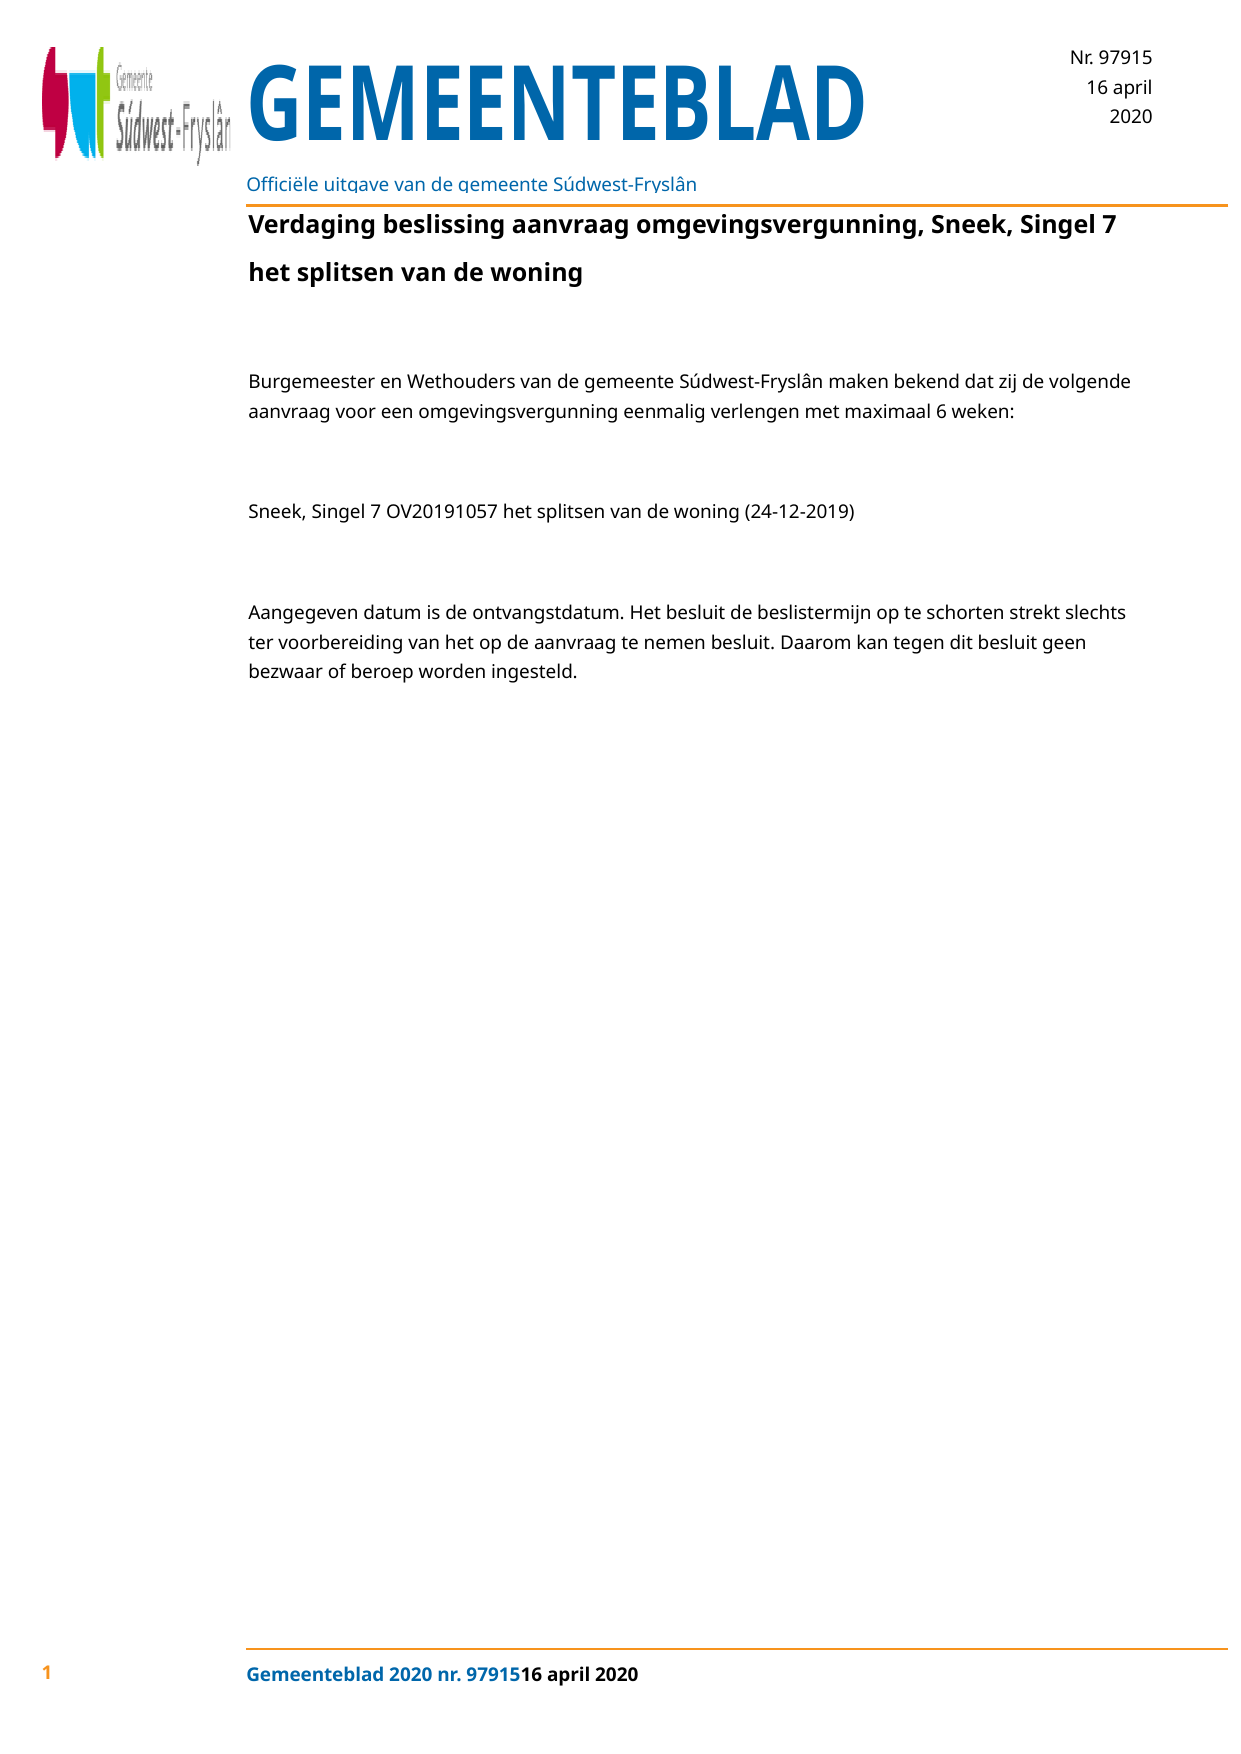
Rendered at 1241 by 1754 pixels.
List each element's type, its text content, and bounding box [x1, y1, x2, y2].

text Sneek, Singel 7 OV20191057 het splitsen van de woning (24-12-2019) [248, 499, 1152, 524]
text Aangegeven datum is de ontvangstdatum. Het besluit de beslistermijn op te schorten strekt slechts ter voorbereiding van het op de aanvraag te nemen besluit. Daarom kan tegen dit besluit geen bezwaar of beroep worden ingesteld. [248, 599, 1152, 684]
picture [41, 47, 231, 172]
text Burgemeester en Wethouders van de gemeente Súdwest-Fryslân maken bekend dat zij de volgende aanvraag voor een omgevingsvergunning eenmalig verlengen met maximaal 6 weken: [248, 368, 1152, 424]
text Verdaging beslissing aanvraag omgevingsvergunning, Sneek, Singel 7 het splitsen van de woning [248, 207, 1152, 288]
